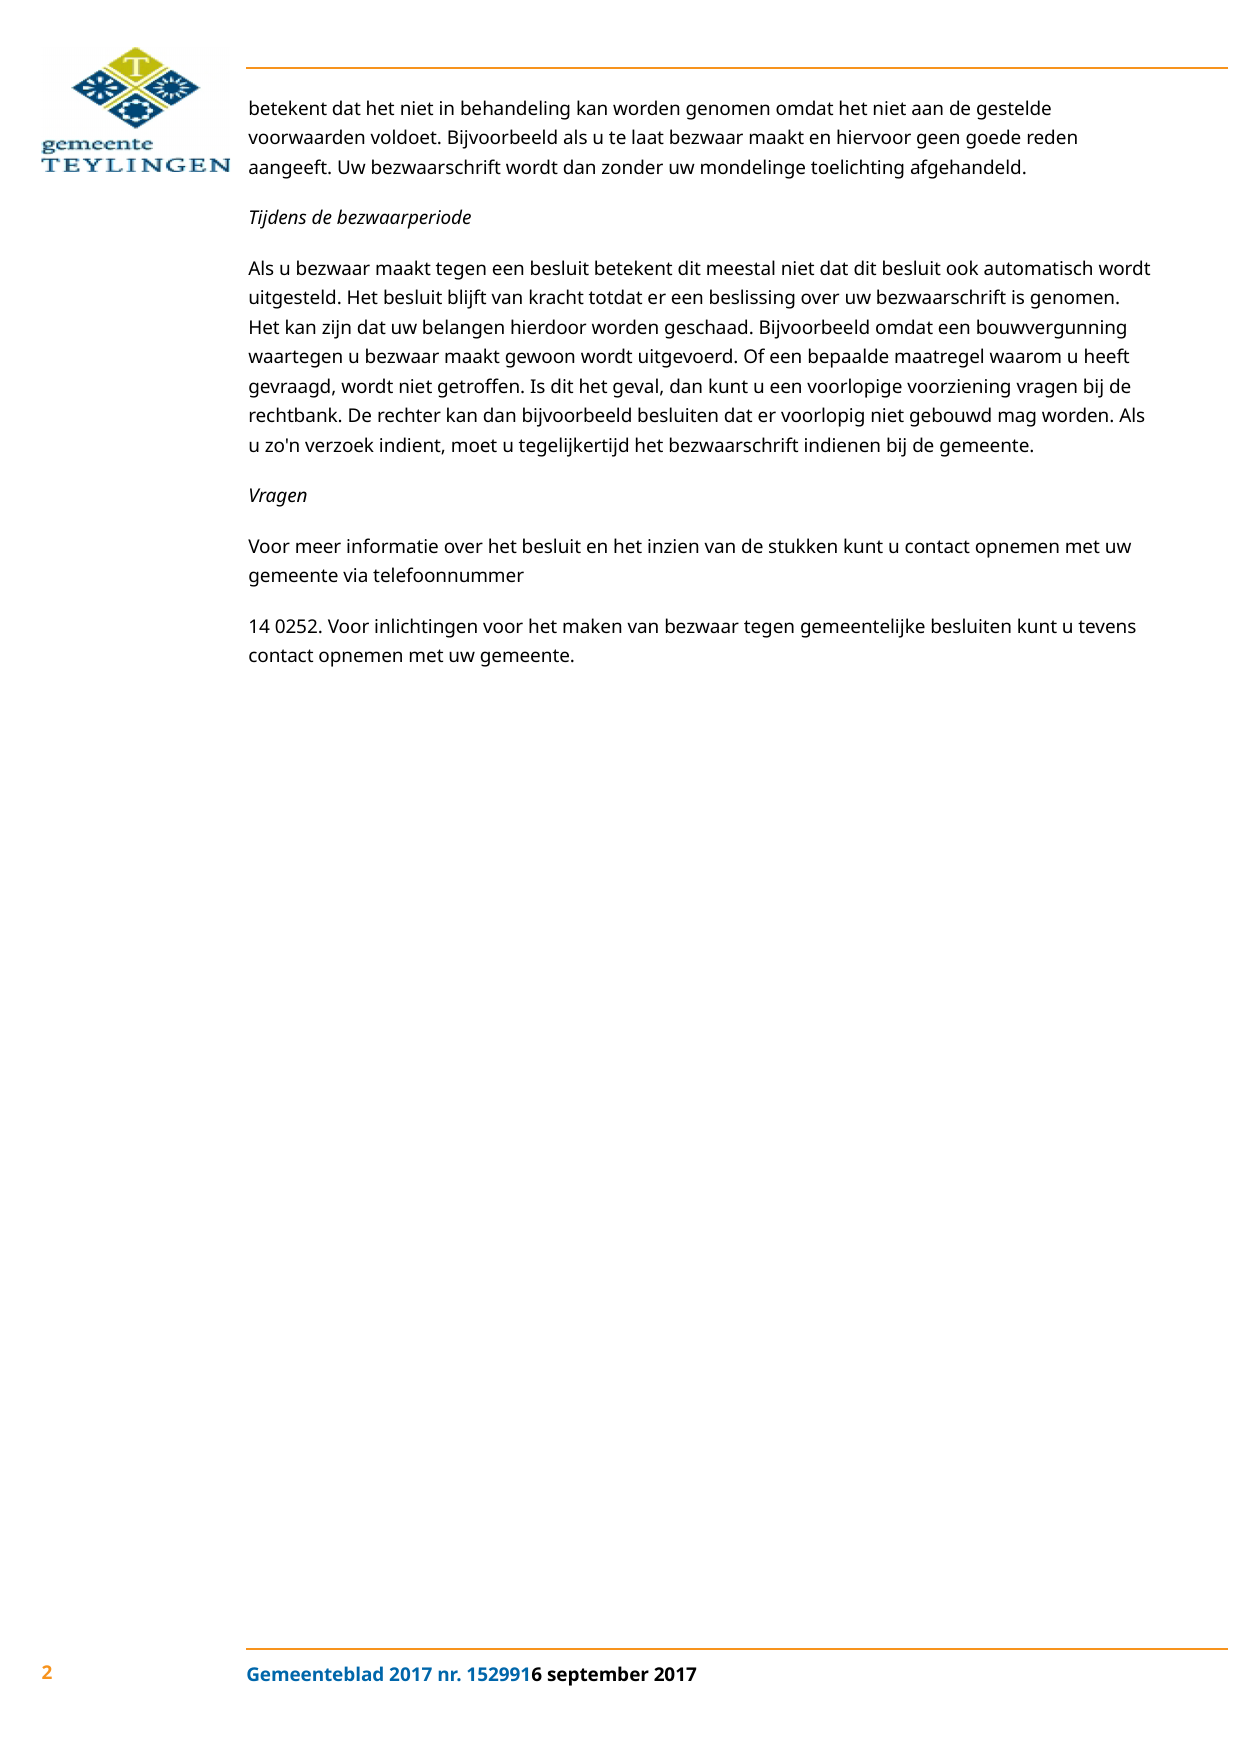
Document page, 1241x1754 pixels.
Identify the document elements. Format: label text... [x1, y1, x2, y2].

text betekent dat het niet in behandeling kan worden genomen omdat het niet aan de gestelde voorwaarden voldoet. Bijvoorbeeld als u te laat bezwaar maakt en hiervoor geen goede reden aangeeft. Uw bezwaarschrift wordt dan zonder uw mondelinge toelichting afgehandeld. [248, 95, 1152, 180]
picture [41, 47, 231, 172]
text Voor meer informatie over het besluit en het inzien van de stukken kunt u contact opnemen met uw gemeente via telefoonnummer [248, 533, 1152, 588]
text Vragen [248, 483, 1152, 508]
text Tijdens de bezwaarperiode [248, 204, 1152, 230]
text 14 0252. Voor inlichtingen voor het maken van bezwaar tegen gemeentelijke besluiten kunt u tevens contact opnemen met uw gemeente. [248, 613, 1152, 668]
text Als u bezwaar maakt tegen een besluit betekent dit meestal niet dat dit besluit ook automatisch wordt uitgesteld. Het besluit blijft van kracht totdat er een beslissing over uw bezwaarschrift is genomen. Het kan zijn dat uw belangen hierdoor worden geschaad. Bijvoorbeeld omdat een bouwvergunning waartegen u bezwaar maakt gewoon wordt uitgevoerd. Of een bepaalde maatregel waarom u heeft gevraagd, wordt niet getroffen. Is dit het geval, dan kunt u een voorlopige voorziening vragen bij de rechtbank. De rechter kan dan bijvoorbeeld besluiten dat er voorlopig niet gebouwd mag worden. Als u zo'n verzoek indient, moet u tegelijkertijd het bezwaarschrift indienen bij de gemeente. [248, 255, 1152, 458]
